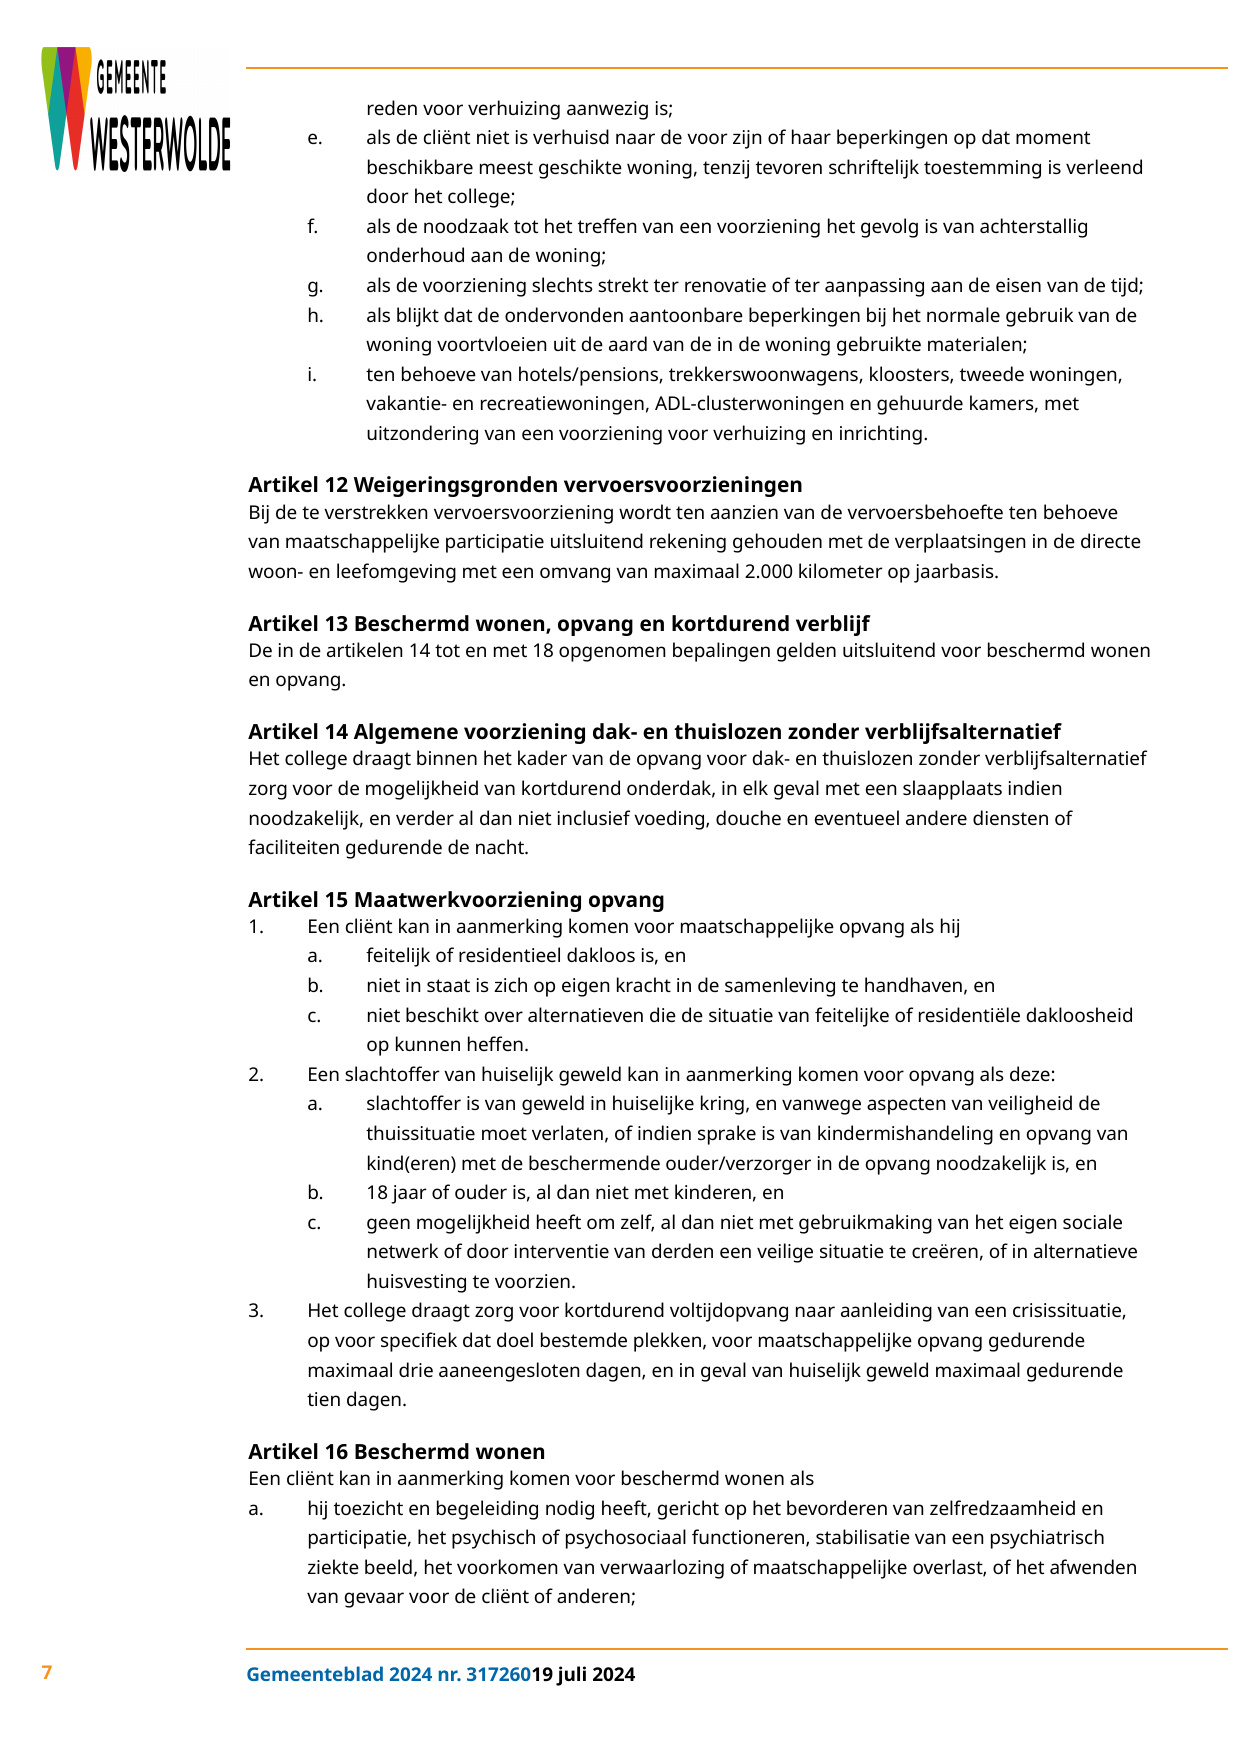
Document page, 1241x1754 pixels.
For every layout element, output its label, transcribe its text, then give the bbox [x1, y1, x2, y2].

text Bij de te verstrekken vervoersvoorziening wordt ten aanzien van de vervoersbehoefte ten behoeve van maatschappelijke participatie uitsluitend rekening gehouden met de verplaatsingen in de directe woon- en leefomgeving met een omvang van maximaal 2.000 kilometer op jaarbasis. [248, 499, 1152, 584]
list hij toezicht en begeleiding nodig heeft, gericht op het bevorderen van zelfredzaamheid en participatie, het psychisch of psychosociaal functioneren, stabilisatie van een psychiatrisch ziekte beeld, het voorkomen van verwaarlozing of maatschappelijke overlast, of het afwenden van gevaar voor de cliënt of anderen; [248, 1495, 1152, 1609]
list Een slachtoffer van huiselijk geweld kan in aanmerking komen voor opvang als deze: [248, 1061, 1152, 1087]
list als de noodzaak tot het treffen van een voorziening het gevolg is van achterstallig onderhoud aan de woning; [307, 213, 1152, 268]
list Het college draagt zorg voor kortdurend voltijdopvang naar aanleiding van een crisissituatie, op voor specifiek dat doel bestemde plekken, voor maatschappelijke opvang gedurende maximaal drie aaneengesloten dagen, en in geval van huiselijk geweld maximaal gedurende tien dagen. [248, 1298, 1152, 1412]
list Een cliënt kan in aanmerking komen voor maatschappelijke opvang als hij [248, 913, 1152, 939]
text Artikel 14 Algemene voorziening dak- en thuislozen zonder verblijfsalternatief [248, 717, 1152, 746]
list als de voorziening slechts strekt ter renovatie of ter aanpassing aan de eisen van de tijd; [307, 272, 1152, 298]
list als blijkt dat de ondervonden aantoonbare beperkingen bij het normale gebruik van de woning voortvloeien uit de aard van de in de woning gebruikte materialen; [307, 302, 1152, 357]
list reden voor verhuizing aanwezig is; [307, 95, 1152, 121]
text Artikel 12 Weigeringsgronden vervoersvoorzieningen [248, 471, 1152, 499]
text De in de artikelen 14 tot en met 18 opgenomen bepalingen gelden uitsluitend voor beschermd wonen en opvang. [248, 637, 1152, 692]
text Artikel 15 Maatwerkvoorziening opvang [248, 885, 1152, 913]
text Artikel 13 Beschermd wonen, opvang en kortdurend verblijf [248, 609, 1152, 637]
picture [41, 47, 231, 172]
list feitelijk of residentieel dakloos is, en [307, 943, 1152, 968]
text Een cliënt kan in aanmerking komen voor beschermd wonen als [248, 1465, 1152, 1491]
list 18 jaar of ouder is, al dan niet met kinderen, en [307, 1179, 1152, 1205]
list geen mogelijkheid heeft om zelf, al dan niet met gebruikmaking van het eigen sociale netwerk of door interventie van derden een veilige situatie te creëren, of in alternatieve huisvesting te voorzien. [307, 1209, 1152, 1294]
list niet in staat is zich op eigen kracht in de samenleving te handhaven, en [307, 972, 1152, 998]
text Artikel 16 Beschermd wonen [248, 1437, 1152, 1465]
list als de cliënt niet is verhuisd naar de voor zijn of haar beperkingen op dat moment beschikbare meest geschikte woning, tenzij tevoren schriftelijk toestemming is verleend door het college; [307, 124, 1152, 209]
list niet beschikt over alternatieven die de situatie van feitelijke of residentiële dakloosheid op kunnen heffen. [307, 1002, 1152, 1057]
list ten behoeve van hotels/pensions, trekkerswoonwagens, kloosters, tweede woningen, vakantie- en recreatiewoningen, ADL-clusterwoningen en gehuurde kamers, met uitzondering van een voorziening voor verhuizing en inrichting. [307, 361, 1152, 446]
text Het college draagt binnen het kader van de opvang voor dak- en thuislozen zonder verblijfsalternatief zorg voor de mogelijkheid van kortdurend onderdak, in elk geval met een slaapplaats indien noodzakelijk, en verder al dan niet inclusief voeding, douche en eventueel andere diensten of faciliteiten gedurende de nacht. [248, 746, 1152, 860]
list slachtoffer is van geweld in huiselijke kring, en vanwege aspecten van veiligheid de thuissituatie moet verlaten, of indien sprake is van kindermishandeling en opvang van kind(eren) met de beschermende ouder/verzorger in de opvang noodzakelijk is, en [307, 1091, 1152, 1176]
